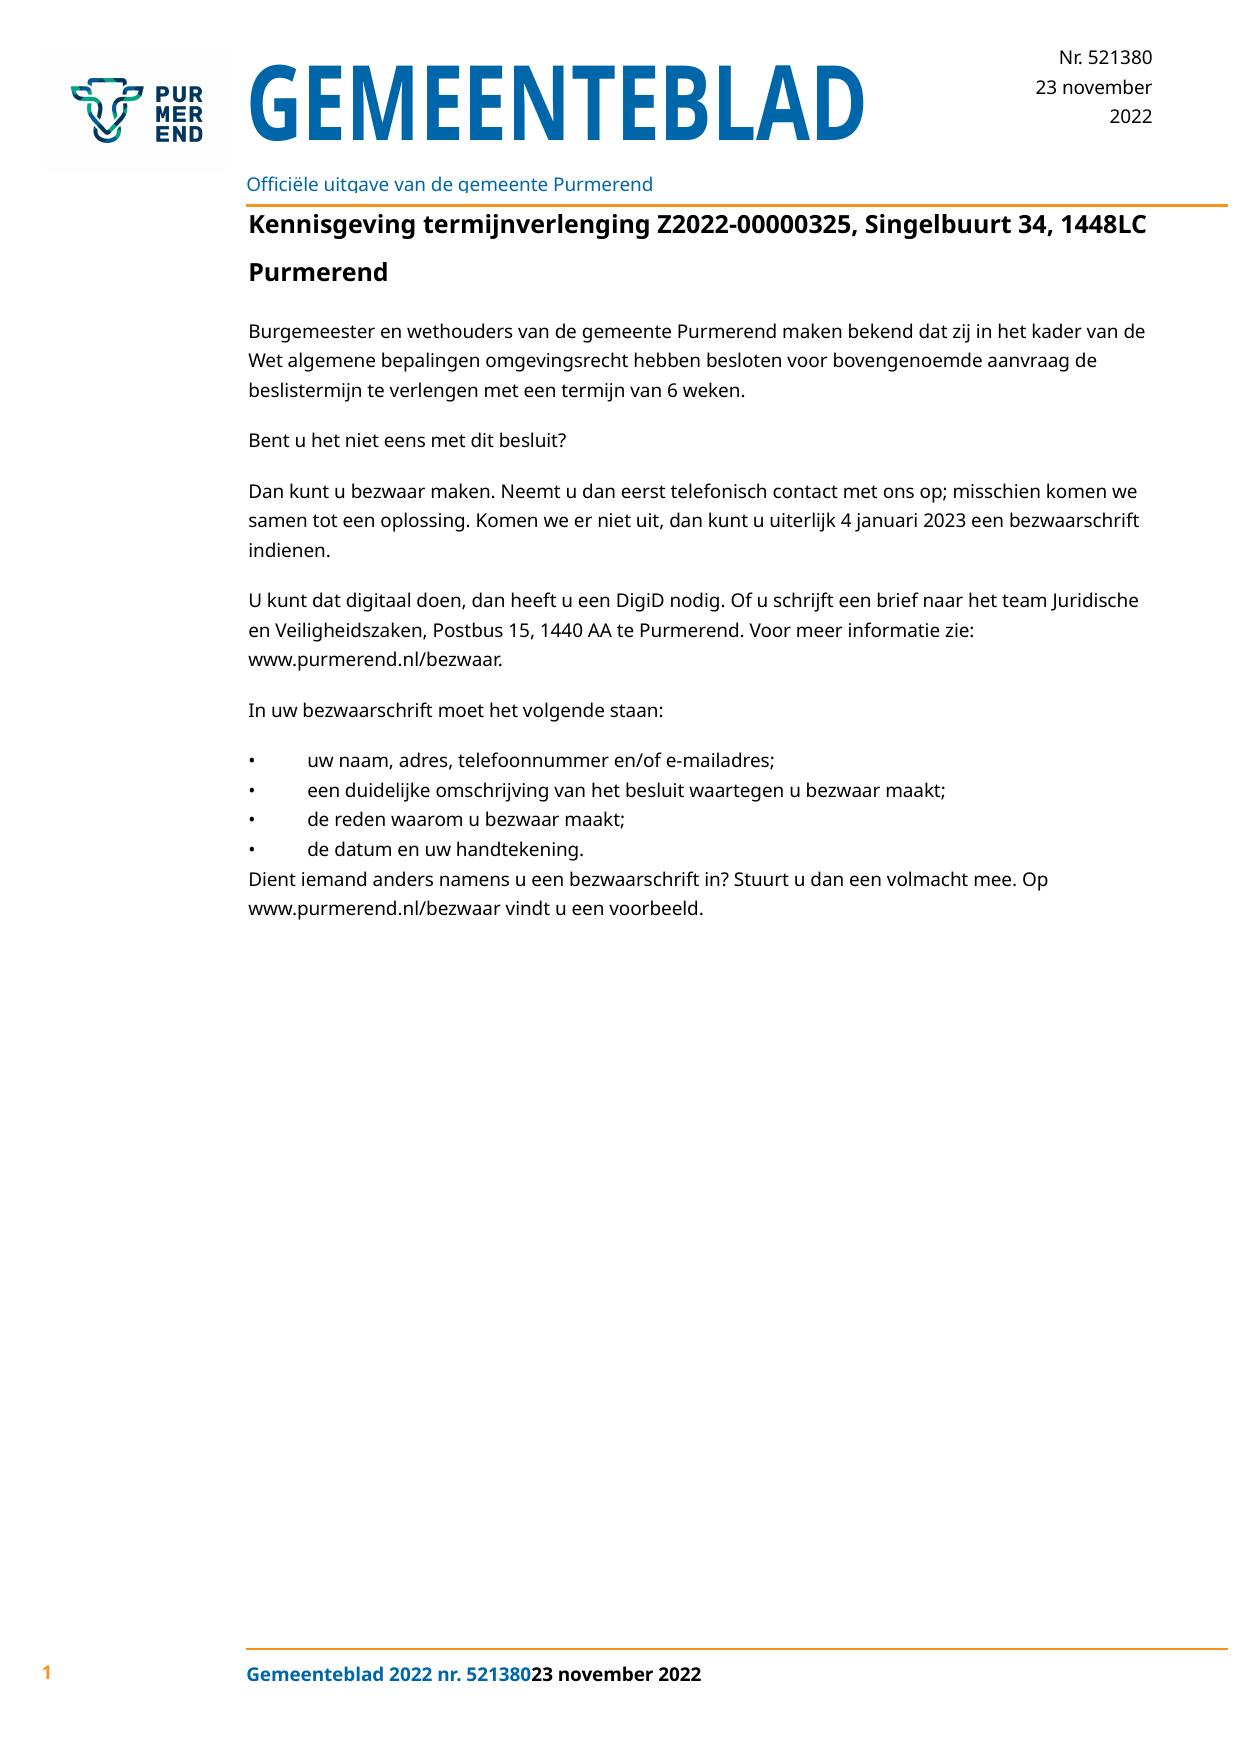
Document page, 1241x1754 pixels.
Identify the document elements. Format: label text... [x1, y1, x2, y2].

list een duidelijke omschrijving van het besluit waartegen u bezwaar maakt; [248, 777, 1152, 803]
text Bent u het niet eens met dit besluit? [248, 427, 1152, 453]
list de reden waarom u bezwaar maakt; [248, 807, 1152, 832]
text Dan kunt u bezwaar maken. Neemt u dan eerst telefonisch contact met ons op; misschien komen we samen tot een oplossing. Komen we er niet uit, dan kunt u uiterlijk 4 januari 2023 een bezwaarschrift indienen. [248, 478, 1152, 563]
text In uw bezwaarschrift moet het volgende staan: [248, 697, 1152, 723]
text Kennisgeving termijnverlenging Z2022-00000325, Singelbuurt 34, 1448LC Purmerend [248, 207, 1152, 288]
list uw naam, adres, telefoonnummer en/of e-mailadres; [248, 747, 1152, 773]
list de datum en uw handtekening. [248, 836, 1152, 862]
picture [41, 47, 231, 172]
text U kunt dat digitaal doen, dan heeft u een DigiD nodig. Of u schrijft een brief naar het team Juridische en Veiligheidszaken, Postbus 15, 1440 AA te Purmerend. Voor meer informatie zie: www.purmerend.nl/bezwaar. [248, 587, 1152, 672]
text Burgemeester en wethouders van de gemeente Purmerend maken bekend dat zij in het kader van de Wet algemene bepalingen omgevingsrecht hebben besloten voor bovengenoemde aanvraag de beslistermijn te verlengen met een termijn van 6 weken. [248, 318, 1152, 403]
text Dient iemand anders namens u een bezwaarschrift in? Stuurt u dan een volmacht mee. Op www.purmerend.nl/bezwaar vindt u een voorbeeld. [248, 866, 1152, 921]
